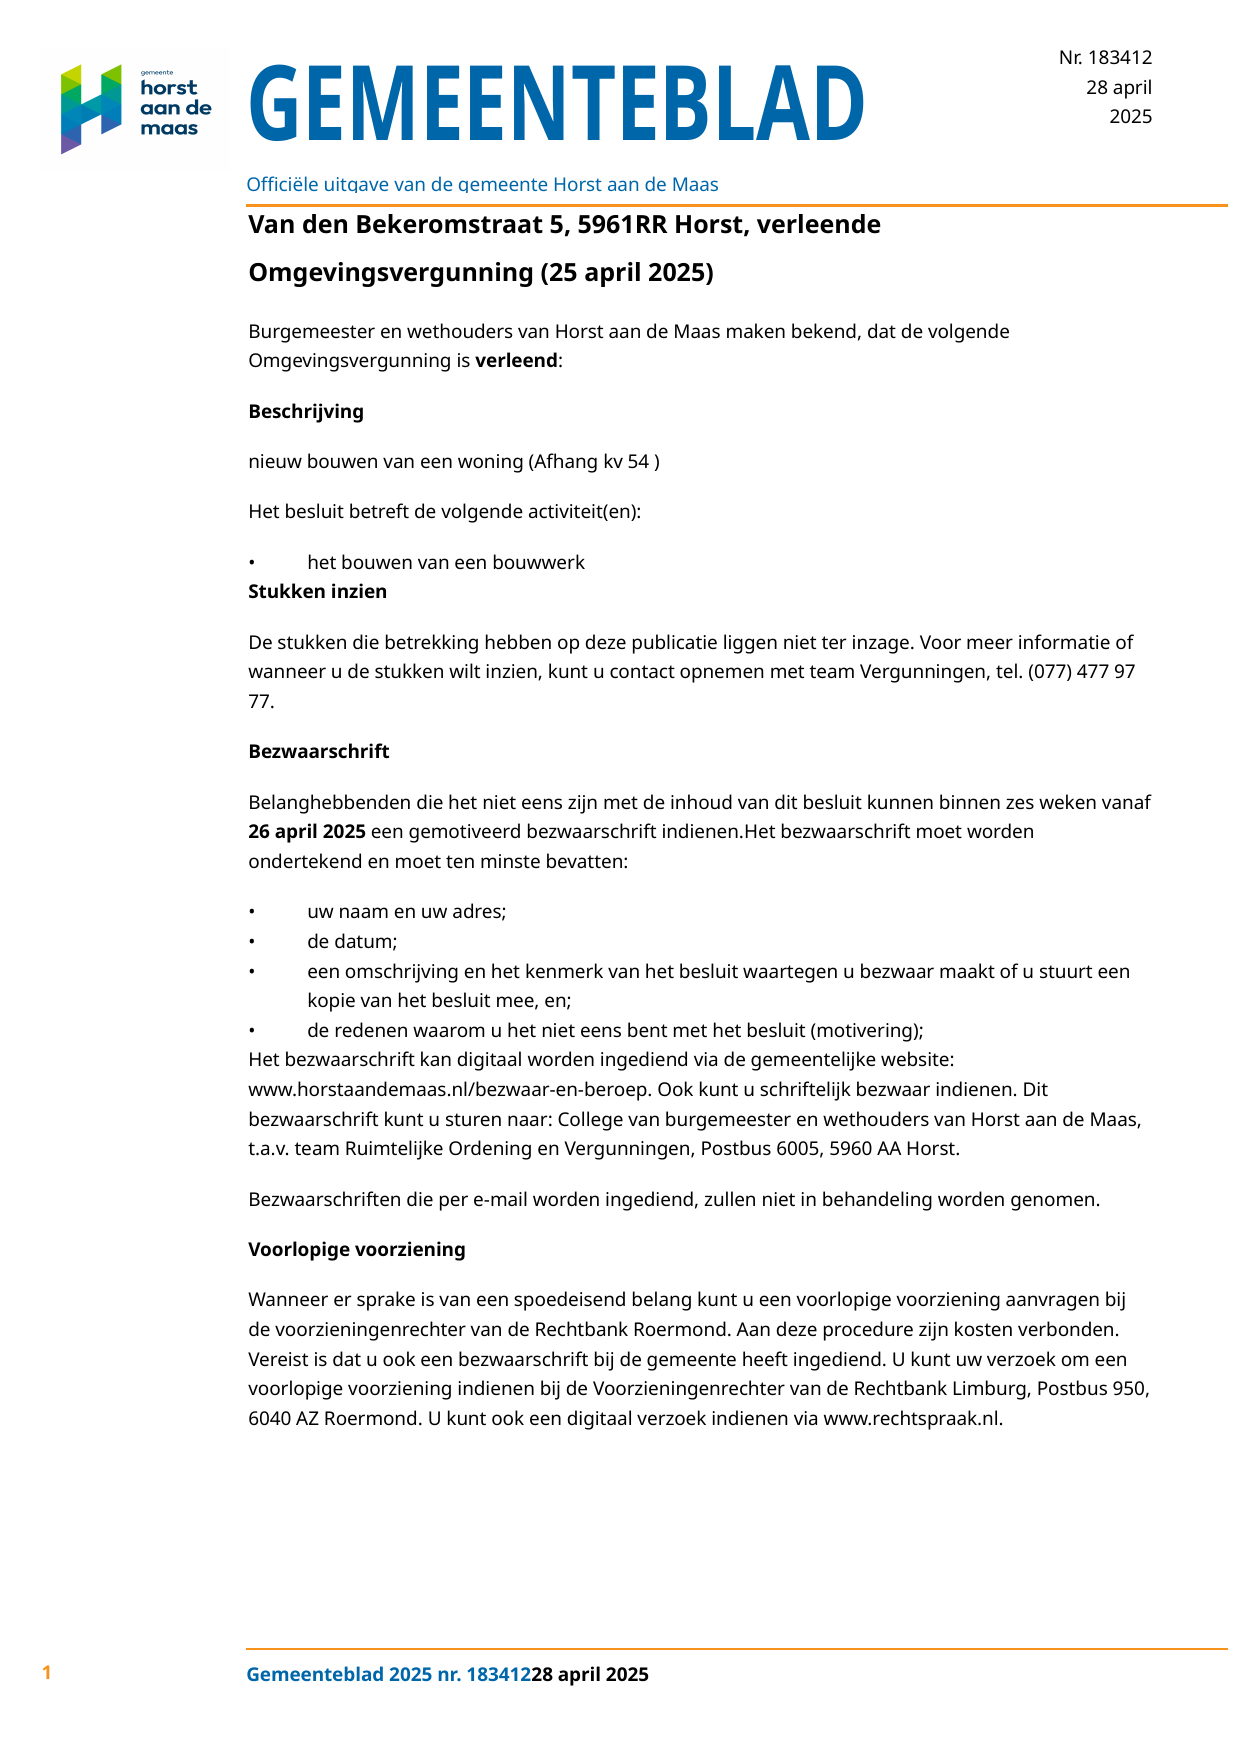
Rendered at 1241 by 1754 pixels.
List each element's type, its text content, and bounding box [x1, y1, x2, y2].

text Het besluit betreft de volgende activiteit(en): [248, 499, 1152, 524]
list de redenen waarom u het niet eens bent met het besluit (motivering); [248, 1017, 1152, 1043]
text Het bezwaarschrift kan digitaal worden ingediend via de gemeentelijke website: www.horstaandemaas.nl/bezwaar-en-beroep. Ook kunt u schriftelijk bezwaar indienen. Dit bezwaarschrift kunt u sturen naar: College van burgemeester en wethouders van Horst aan de Maas, t.a.v. team Ruimtelijke Ordening en Vergunningen, Postbus 6005, 5960 AA Horst. [248, 1047, 1152, 1161]
list de datum; [248, 928, 1152, 954]
list uw naam en uw adres; [248, 899, 1152, 924]
text Bezwaarschrift [248, 739, 1152, 764]
text Beschrijving [248, 398, 1152, 424]
text Bezwaarschriften die per e-mail worden ingediend, zullen niet in behandeling worden genomen. [248, 1186, 1152, 1212]
text Stukken inzien [248, 579, 1152, 604]
text Burgemeester en wethouders van Horst aan de Maas maken bekend, dat de volgende Omgevingsvergunning is verleend: [248, 318, 1152, 373]
list een omschrijving en het kenmerk van het besluit waartegen u bezwaar maakt of u stuurt een kopie van het besluit mee, en; [248, 958, 1152, 1013]
picture [41, 47, 231, 172]
text De stukken die betrekking hebben op deze publicatie liggen niet ter inzage. Voor meer informatie of wanneer u de stukken wilt inzien, kunt u contact opnemen met team Vergunningen, tel. (077) 477 97 77. [248, 629, 1152, 714]
list het bouwen van een bouwwerk [248, 549, 1152, 575]
text Voorlopige voorziening [248, 1236, 1152, 1262]
text Belanghebbenden die het niet eens zijn met de inhoud van dit besluit kunnen binnen zes weken vanaf 26 april 2025 een gemotiveerd bezwaarschrift indienen.Het bezwaarschrift moet worden ondertekend en moet ten minste bevatten: [248, 789, 1152, 874]
text Van den Bekeromstraat 5, 5961RR Horst, verleende Omgevingsvergunning (25 april 2025) [248, 207, 1152, 288]
text nieuw bouwen van een woning (Afhang kv 54 ) [248, 448, 1152, 474]
text Wanneer er sprake is van een spoedeisend belang kunt u een voorlopige voorziening aanvragen bij de voorzieningenrechter van de Rechtbank Roermond. Aan deze procedure zijn kosten verbonden. Vereist is dat u ook een bezwaarschrift bij de gemeente heeft ingediend. U kunt uw verzoek om een voorlopige voorziening indienen bij de Voorzieningenrechter van de Rechtbank Limburg, Postbus 950, 6040 AZ Roermond. U kunt ook een digitaal verzoek indienen via www.rechtspraak.nl. [248, 1287, 1152, 1431]
